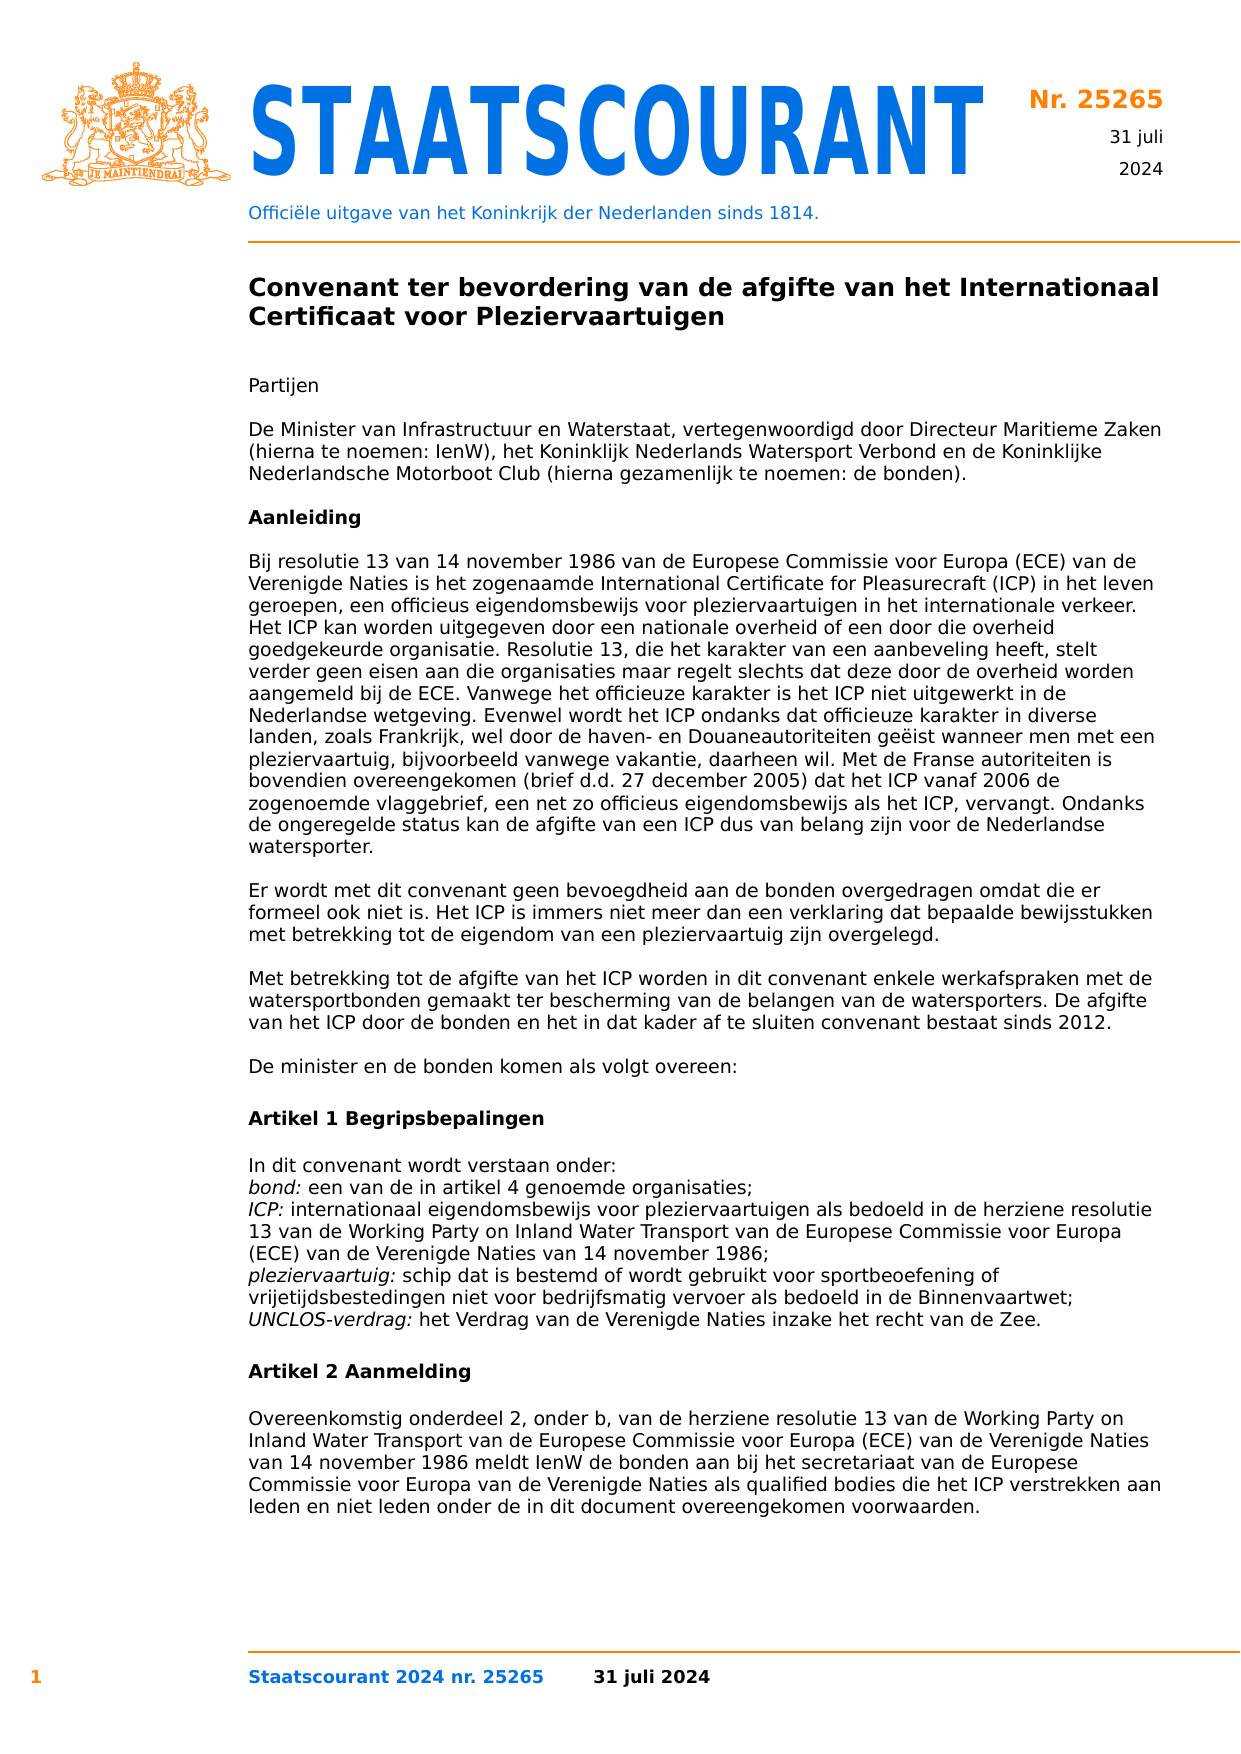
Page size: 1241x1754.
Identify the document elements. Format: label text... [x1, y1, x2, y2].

text Met betrekking tot de afgifte van het ICP worden in dit convenant enkele werkafspraken met de watersportbonden gemaakt ter bescherming van de belangen van de watersporters. De afgifte van het ICP door de bonden en het in dat kader af te sluiten convenant bestaat sinds 2012. [248, 968, 1163, 1034]
text pleziervaartuig: schip dat is bestemd of wordt gebruikt voor sportbeoefening of vrijetijdsbestedingen niet voor bedrijfsmatig vervoer als bedoeld in de Binnenvaartwet; [248, 1265, 1163, 1309]
table_cell Officiële uitgave van het Koninkrijk der Nederlanden sinds 1814. [248, 203, 1240, 241]
text Overeenkomstig onderdeel 2, onder b, van de herziene resolutie 13 van de Working Party on Inland Water Transport van de Europese Commissie voor Europa (ECE) van de Verenigde Naties van 14 november 1986 meldt IenW de bonden aan bij het secretariaat van de Europese Commissie voor Europa van de Verenigde Naties als qualified bodies die het ICP verstrekken aan leden en niet leden onder de in dit document overeengekomen voorwaarden. [248, 1408, 1163, 1517]
text Partijen [248, 375, 1163, 397]
table_cell 2024 [998, 153, 1240, 203]
table_header [25, 62, 248, 241]
subtitle Artikel 1 Begripsbepalingen [248, 1108, 1163, 1130]
table_header Nr. 25265 [998, 62, 1240, 121]
subtitle Artikel 2 Aanmelding [248, 1361, 1163, 1383]
picture [41, 62, 231, 186]
subtitle Aanleiding [248, 507, 1163, 529]
text Bij resolutie 13 van 14 november 1986 van de Europese Commissie voor Europa (ECE) van de Verenigde Naties is het zogenaamde International Certificate for Pleasurecraft (ICP) in het leven geroepen, een officieus eigendomsbewijs voor pleziervaartuigen in het internationale verkeer. Het ICP kan worden uitgegeven door een nationale overheid of een door die overheid goedgekeurde organisatie. Resolutie 13, die het karakter van een aanbeveling heeft, stelt verder geen eisen aan die organisaties maar regelt slechts dat deze door de overheid worden aangemeld bij de ECE. Vanwege het officieuze karakter is het ICP niet uitgewerkt in de Nederlandse wetgeving. Evenwel wordt het ICP ondanks dat officieuze karakter in diverse landen, zoals Frankrijk, wel door de haven- en Douaneautoriteiten geëist wanneer men met een pleziervaartuig, bijvoorbeeld vanwege vakantie, daarheen wil. Met de Franse autoriteiten is bovendien overeengekomen (brief d.d. 27 december 2005) dat het ICP vanaf 2006 de zogenoemde vlaggebrief, een net zo officieus eigendomsbewijs als het ICP, vervangt. Ondanks de ongeregelde status kan de afgifte van een ICP dus van belang zijn voor de Nederlandse watersporter. [248, 551, 1163, 858]
table_header STAATSCOURANT [248, 62, 998, 203]
text De Minister van Infrastructuur en Waterstaat, vertegenwoordigd door Directeur Maritieme Zaken (hierna te noemen: IenW), het Koninklijk Nederlands Watersport Verbond en de Koninklijke Nederlandsche Motorboot Club (hierna gezamenlijk te noemen: de bonden). [248, 419, 1163, 485]
text De minister en de bonden komen als volgt overeen: [248, 1056, 1163, 1078]
table_cell 31 juli [998, 121, 1240, 153]
subtitle Convenant ter bevordering van de afgifte van het Internationaal Certificaat voor Pleziervaartuigen [248, 273, 1163, 331]
text Er wordt met dit convenant geen bevoegdheid aan de bonden overgedragen omdat die er formeel ook niet is. Het ICP is immers niet meer dan een verklaring dat bepaalde bewijsstukken met betrekking tot de eigendom van een pleziervaartuig zijn overgelegd. [248, 880, 1163, 946]
text In dit convenant wordt verstaan onder: [248, 1155, 1163, 1177]
text UNCLOS-verdrag: het Verdrag van de Verenigde Naties inzake het recht van de Zee. [248, 1309, 1163, 1331]
text ICP: internationaal eigendomsbewijs voor pleziervaartuigen als bedoeld in de herziene resolutie 13 van de Working Party on Inland Water Transport van de Europese Commissie voor Europa (ECE) van de Verenigde Naties van 14 november 1986; [248, 1199, 1163, 1265]
text bond: een van de in artikel 4 genoemde organisaties; [248, 1177, 1163, 1199]
